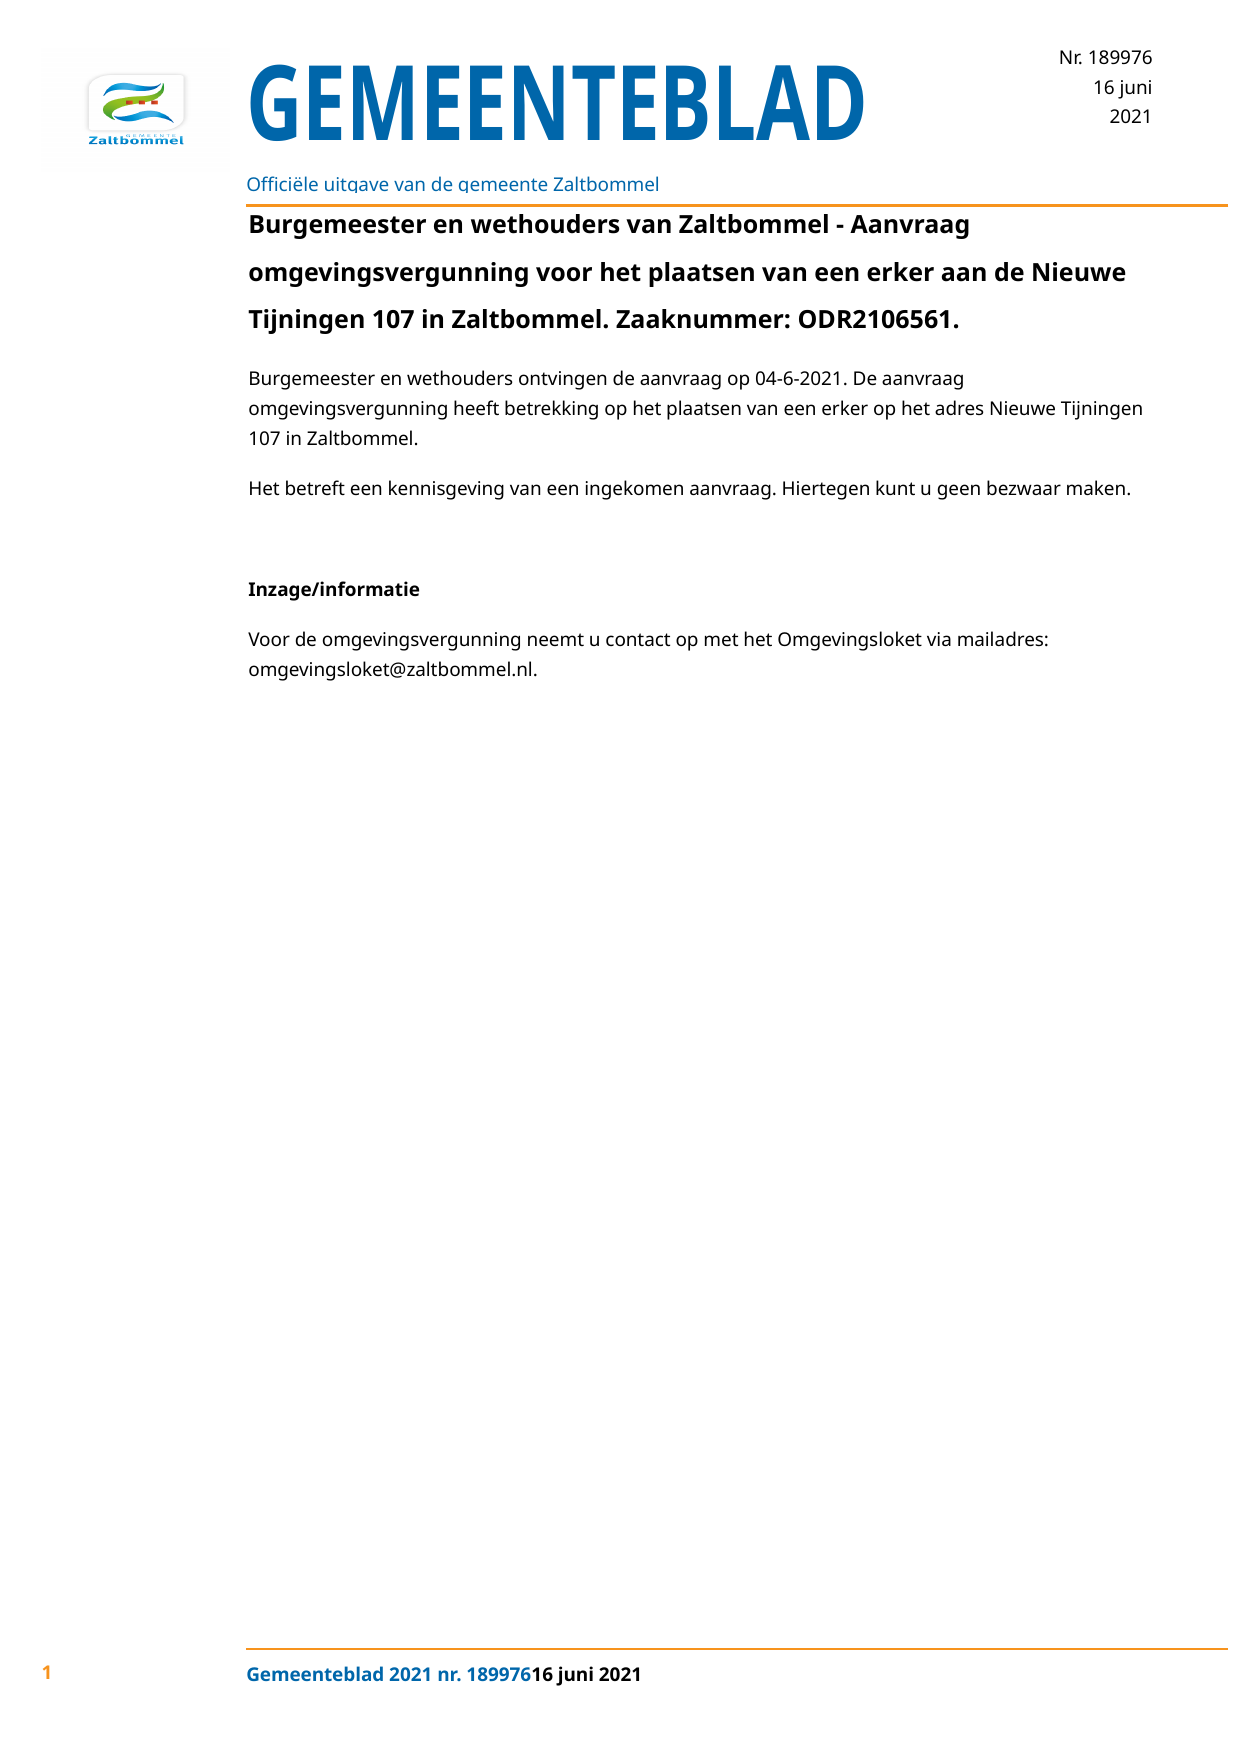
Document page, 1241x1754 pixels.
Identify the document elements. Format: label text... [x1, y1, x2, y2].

text Burgemeester en wethouders van Zaltbommel - Aanvraag omgevingsvergunning voor het plaatsen van een erker aan de Nieuwe Tijningen 107 in Zaltbommel. Zaaknummer: ODR2106561. [248, 207, 1152, 336]
text Voor de omgevingsvergunning neemt u contact op met het Omgevingsloket via mailadres: omgevingsloket@zaltbommel.nl. [248, 626, 1152, 682]
text Het betreft een kennisgeving van een ingekomen aanvraag. Hiertegen kunt u geen bezwaar maken. [248, 475, 1152, 501]
text Burgemeester en wethouders ontvingen de aanvraag op 04-6-2021. De aanvraag omgevingsvergunning heeft betrekking op het plaatsen van een erker op het adres Nieuwe Tijningen 107 in Zaltbommel. [248, 366, 1152, 450]
text Inzage/informatie [248, 576, 1152, 602]
picture [41, 47, 231, 172]
